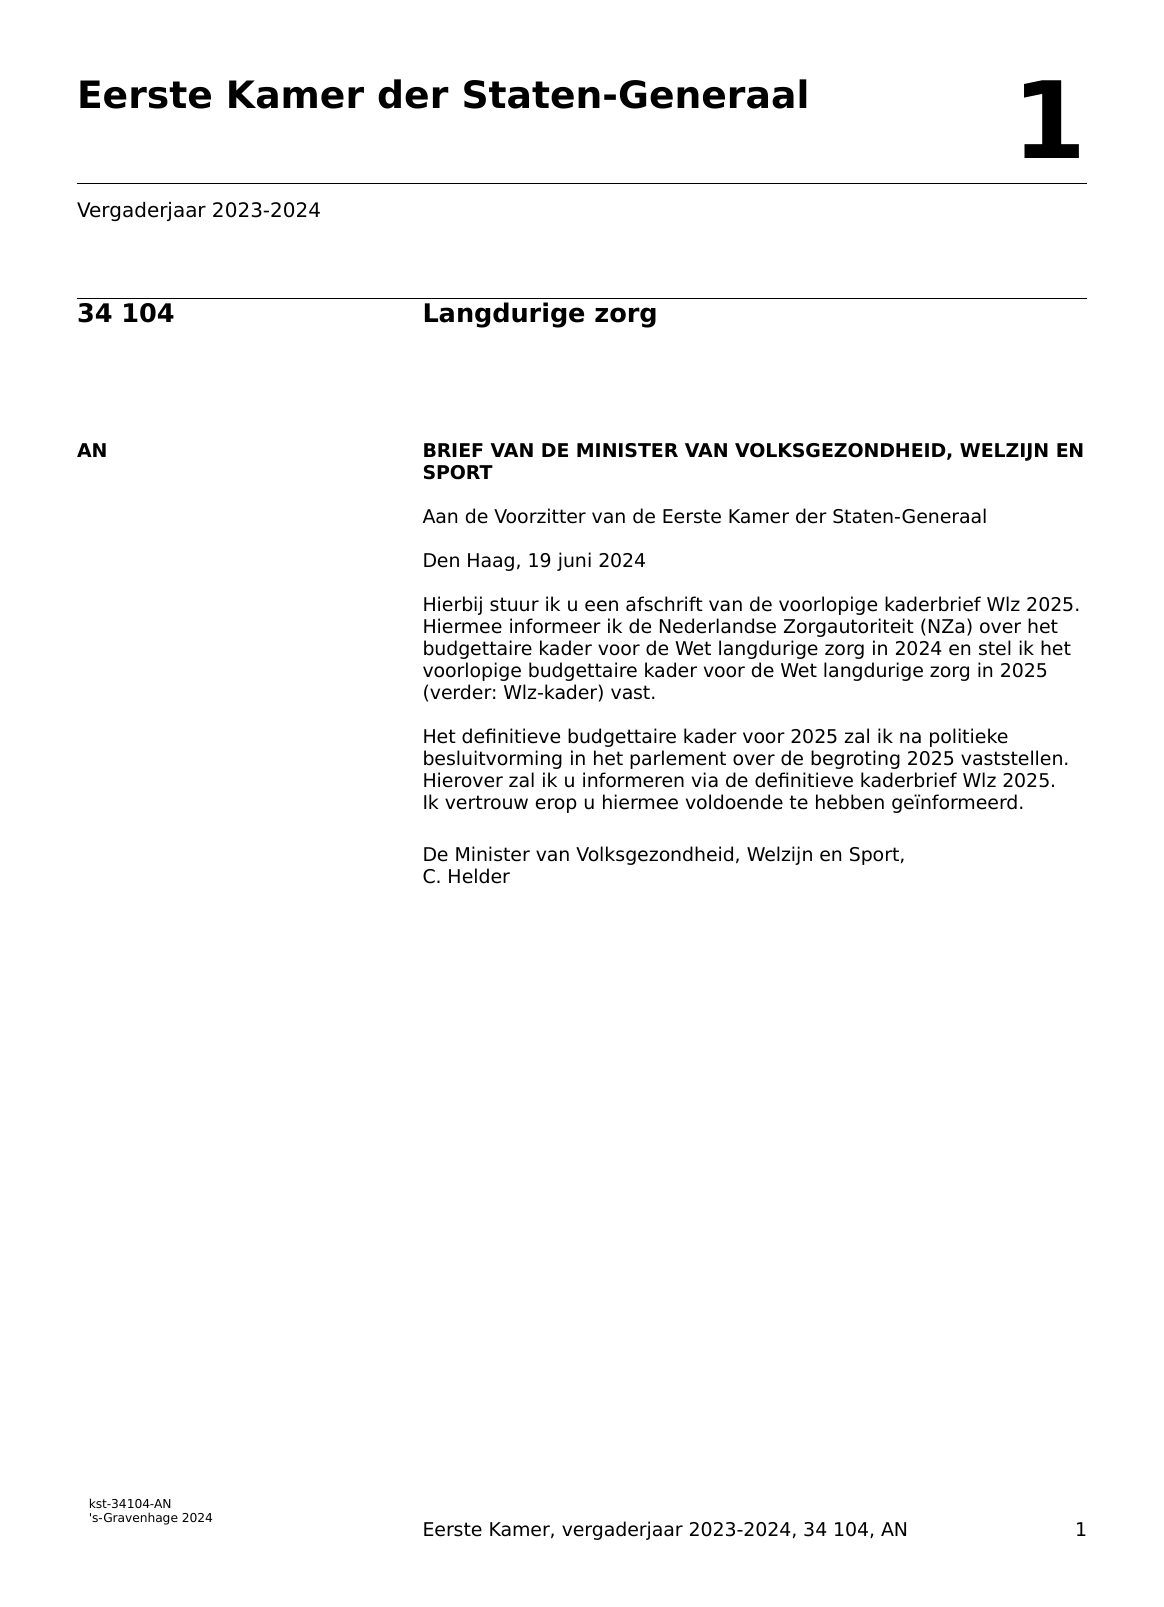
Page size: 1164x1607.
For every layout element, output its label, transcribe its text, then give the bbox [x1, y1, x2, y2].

table_header Eerste Kamer der Staten-Generaal [77, 59, 886, 183]
subtitle AN BRIEF VAN DE MINISTER VAN VOLKSGEZONDHEID, WELZIJN EN SPORT [77, 440, 1087, 484]
text Den Haag, 19 juni 2024 [422, 550, 1087, 572]
text kst-34104-AN [88, 1497, 323, 1511]
text Het definitieve budgettaire kader voor 2025 zal ik na politieke besluitvorming in het parlement over de begroting 2025 vaststellen. Hierover zal ik u informeren via de definitieve kaderbrief Wlz 2025. [422, 726, 1087, 792]
text Hierbij stuur ik u een afschrift van de voorlopige kaderbrief Wlz 2025. Hiermee informeer ik de Nederlandse Zorgautoriteit (NZa) over het budgettaire kader voor de Wet langdurige zorg in 2024 en stel ik het voorlopige budgettaire kader voor de Wet langdurige zorg in 2025 (verder: Wlz-kader) vast. [422, 594, 1087, 704]
subtitle 34 104 Langdurige zorg [77, 299, 1087, 329]
table_cell Vergaderjaar 2023-2024 [77, 184, 1087, 298]
text De Minister van Volksgezondheid, Welzijn en Sport, C. Helder [422, 844, 1087, 888]
table_header 1 [886, 59, 1087, 183]
text 's-Gravenhage 2024 [88, 1511, 323, 1525]
text Ik vertrouw erop u hiermee voldoende te hebben geïnformeerd. [422, 792, 1087, 814]
text Aan de Voorzitter van de Eerste Kamer der Staten-Generaal [422, 506, 1087, 528]
